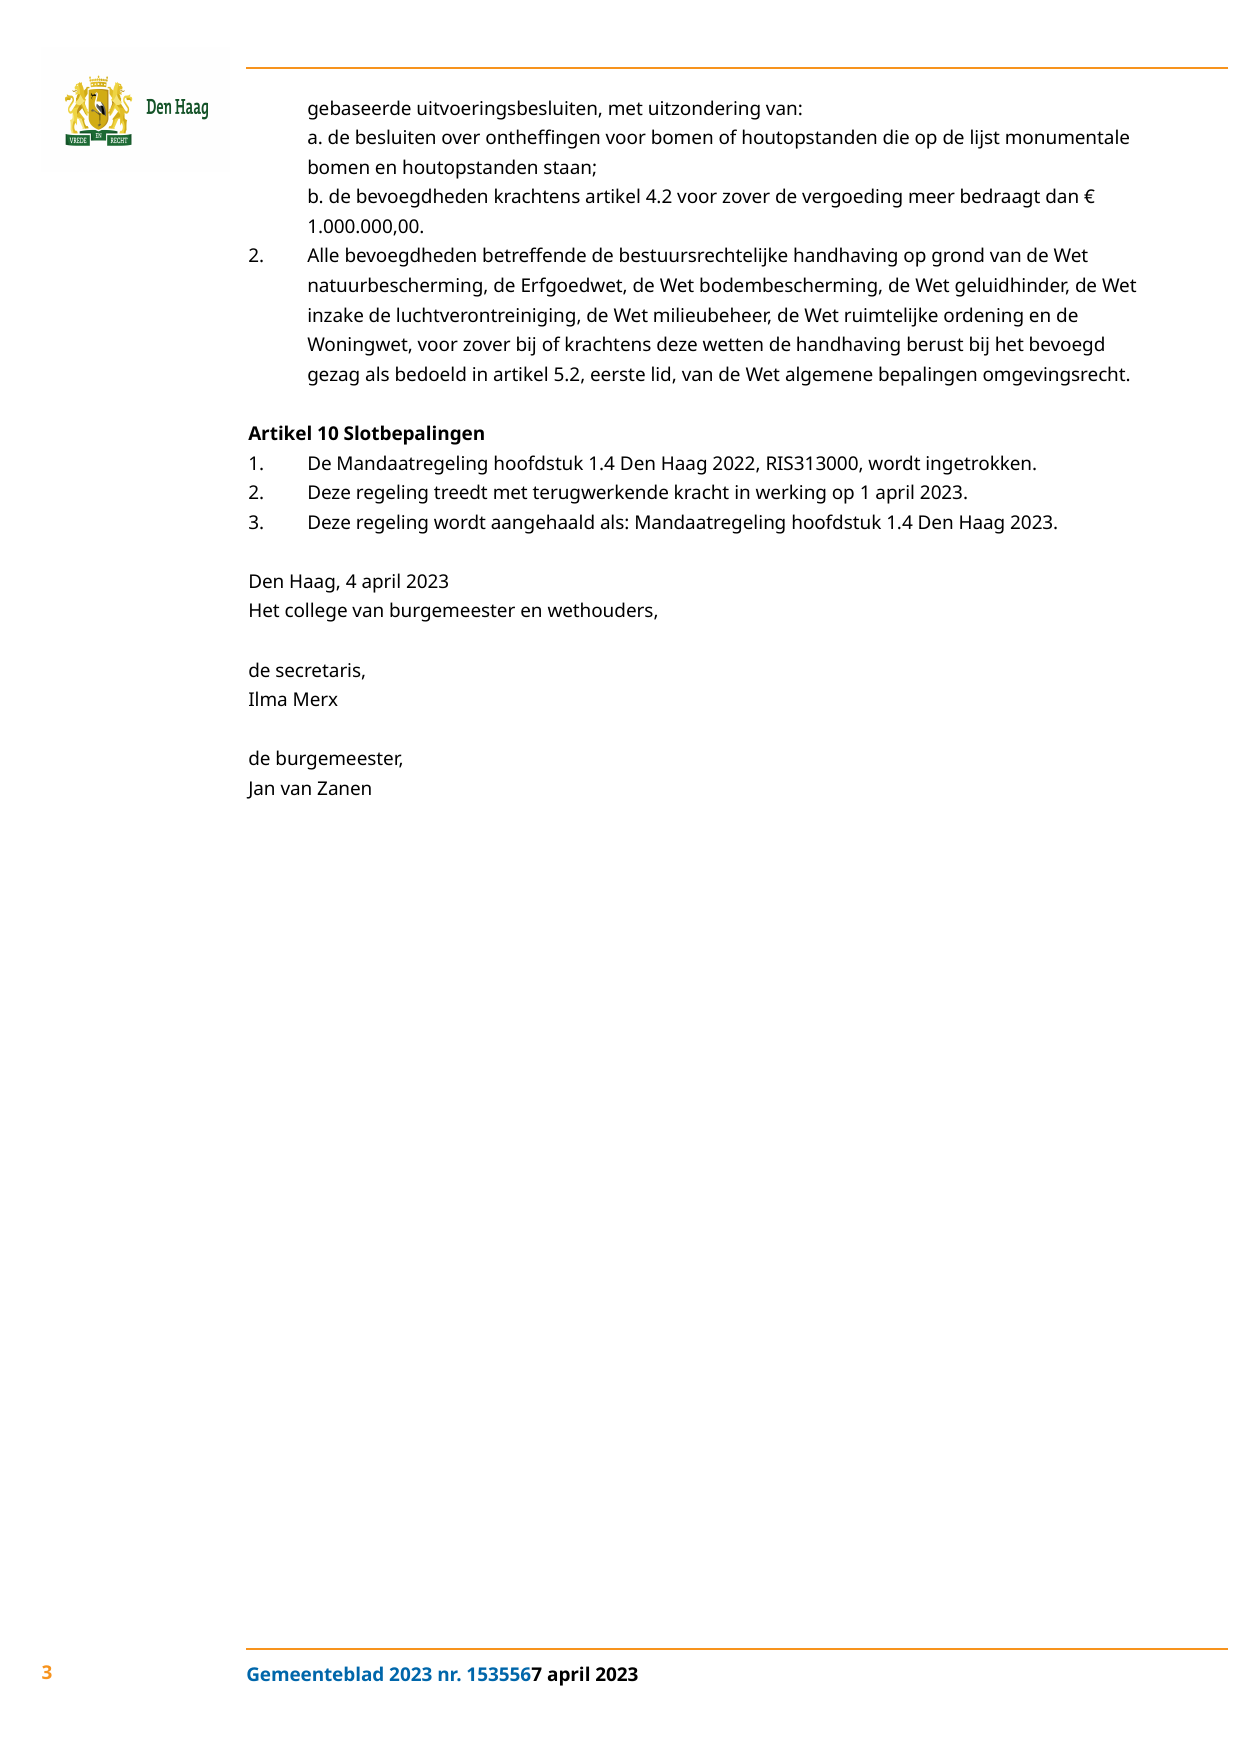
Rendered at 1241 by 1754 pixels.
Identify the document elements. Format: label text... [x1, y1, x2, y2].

list Deze regeling treedt met terugwerkende kracht in werking op 1 april 2023. [248, 479, 1152, 505]
list gebaseerde uitvoeringsbesluiten, met uitzondering van: [248, 95, 1152, 121]
list a. de besluiten over ontheffingen voor bomen of houtopstanden die op de lijst monumentale bomen en houtopstanden staan; [248, 124, 1152, 180]
list Alle bevoegdheden betreffende de bestuursrechtelijke handhaving op grond van de Wet natuurbescherming, de Erfgoedwet, de Wet bodembescherming, de Wet geluidhinder, de Wet inzake de luchtverontreiniging, de Wet milieubeheer, de Wet ruimtelijke ordening en de Woningwet, voor zover bij of krachtens deze wetten de handhaving berust bij het bevoegd gezag als bedoeld in artikel 5.2, eerste lid, van de Wet algemene bepalingen omgevingsrecht. [248, 243, 1152, 387]
list b. de bevoegdheden krachtens artikel 4.2 voor zover de vergoeding meer bedraagt dan € 1.000.000,00. [248, 183, 1152, 239]
text Den Haag, 4 april 2023 [248, 568, 1152, 594]
text de secretaris, [248, 657, 1152, 683]
picture [41, 47, 231, 172]
text Het college van burgemeester en wethouders, [248, 598, 1152, 623]
list De Mandaatregeling hoofdstuk 1.4 Den Haag 2022, RIS313000, wordt ingetrokken. [248, 450, 1152, 476]
text Jan van Zanen [248, 775, 1152, 801]
text Ilma Merx [248, 686, 1152, 712]
text de burgemeester, [248, 746, 1152, 771]
list Deze regeling wordt aangehaald als: Mandaatregeling hoofdstuk 1.4 Den Haag 2023. [248, 509, 1152, 535]
text Artikel 10 Slotbepalingen [248, 420, 1152, 446]
